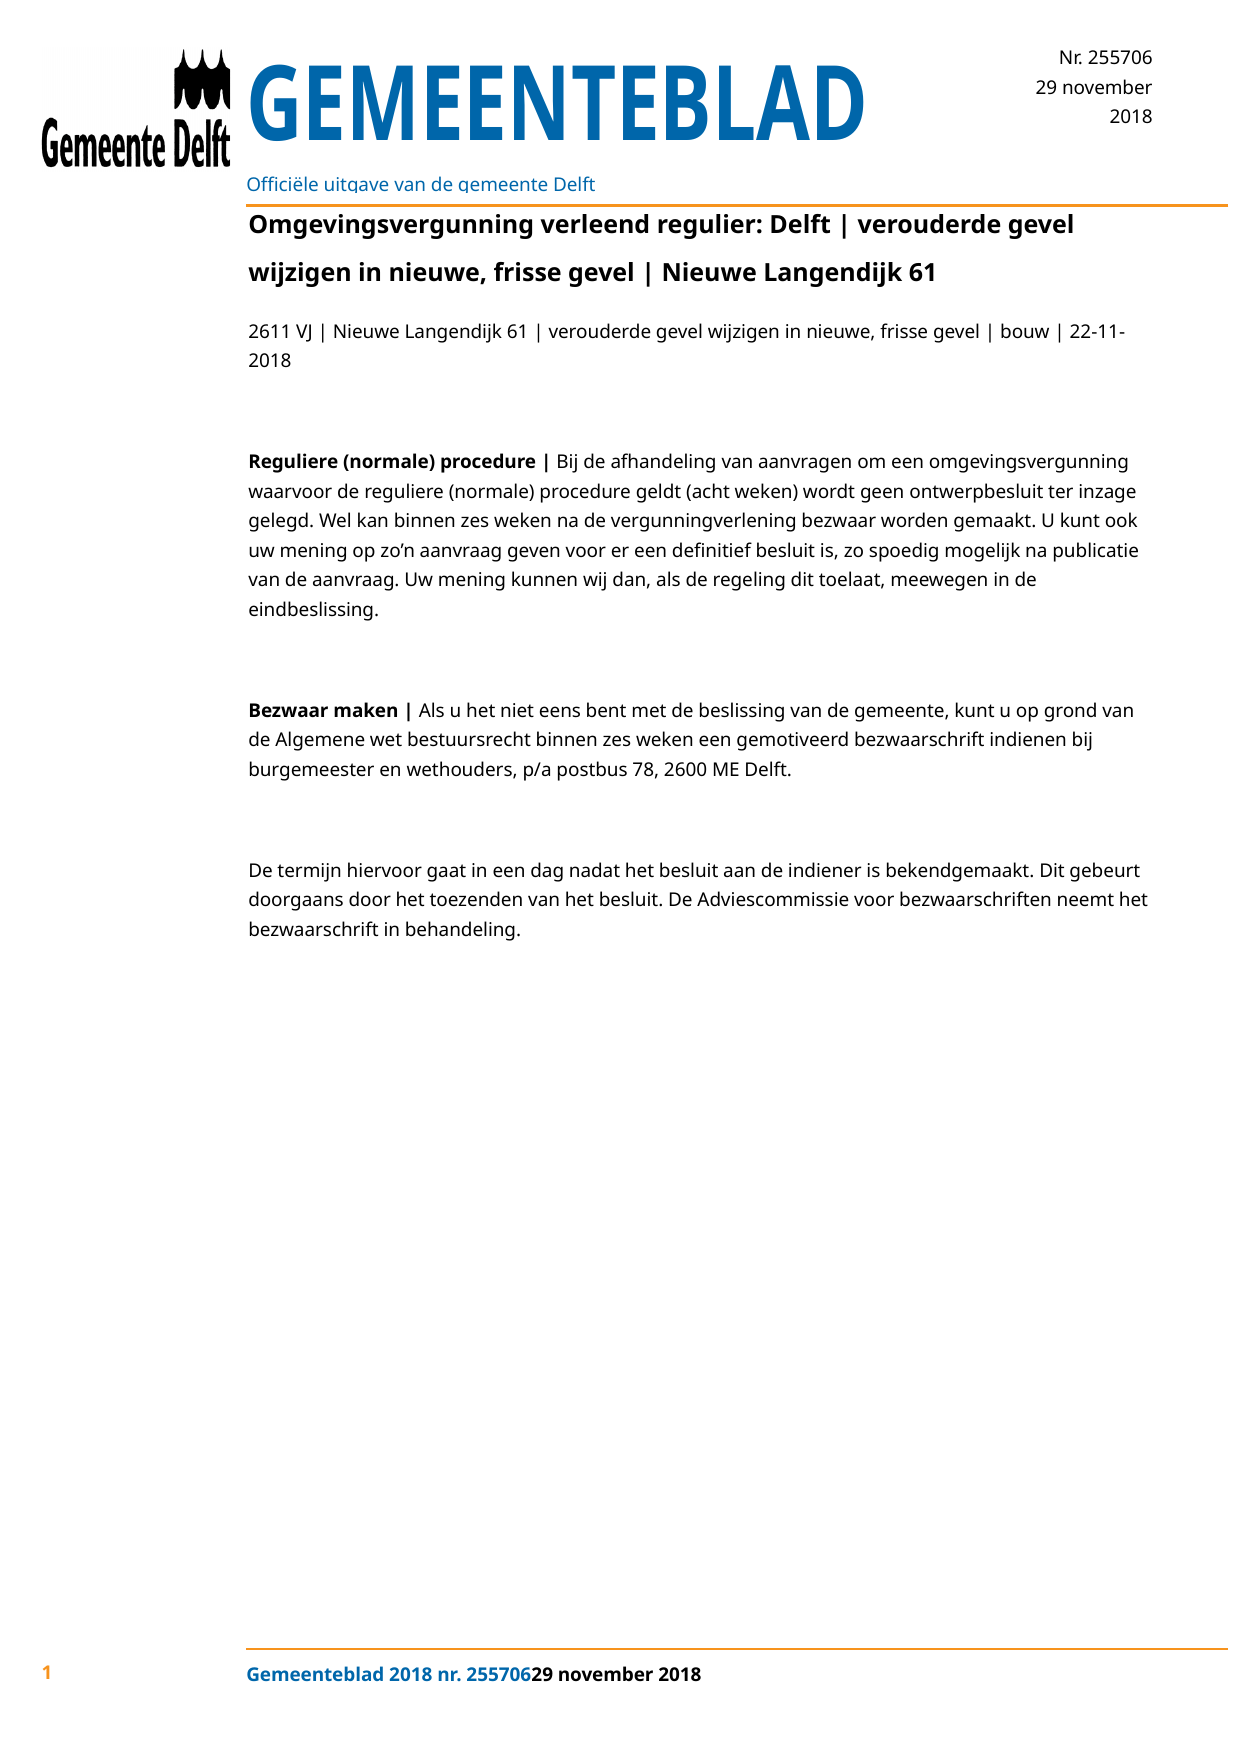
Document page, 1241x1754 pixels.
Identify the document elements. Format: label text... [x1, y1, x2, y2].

text Bezwaar maken | Als u het niet eens bent met de beslissing van de gemeente, kunt u op grond van de Algemene wet bestuursrecht binnen zes weken een gemotiveerd bezwaarschrift indienen bij burgemeester en wethouders, p/a postbus 78, 2600 ME Delft. [248, 697, 1152, 782]
text De termijn hiervoor gaat in een dag nadat het besluit aan de indiener is bekendgemaakt. Dit gebeurt doorgaans door het toezenden van het besluit. De Adviescommissie voor bezwaarschriften neemt het bezwaarschrift in behandeling. [248, 857, 1152, 942]
text 2611 VJ | Nieuwe Langendijk 61 | verouderde gevel wijzigen in nieuwe, frisse gevel | bouw | 22-11-2018 [248, 318, 1152, 373]
text Reguliere (normale) procedure | Bij de afhandeling van aanvragen om een omgevingsvergunning waarvoor de reguliere (normale) procedure geldt (acht weken) wordt geen ontwerpbesluit ter inzage gelegd. Wel kan binnen zes weken na de vergunningverlening bezwaar worden gemaakt. U kunt ook uw mening op zo’n aanvraag geven voor er een definitief besluit is, zo spoedig mogelijk na publicatie van de aanvraag. Uw mening kunnen wij dan, als de regeling dit toelaat, meewegen in de eindbeslissing. [248, 448, 1152, 622]
text Omgevingsvergunning verleend regulier: Delft | verouderde gevel wijzigen in nieuwe, frisse gevel | Nieuwe Langendijk 61 [248, 207, 1152, 288]
picture [41, 47, 231, 172]
